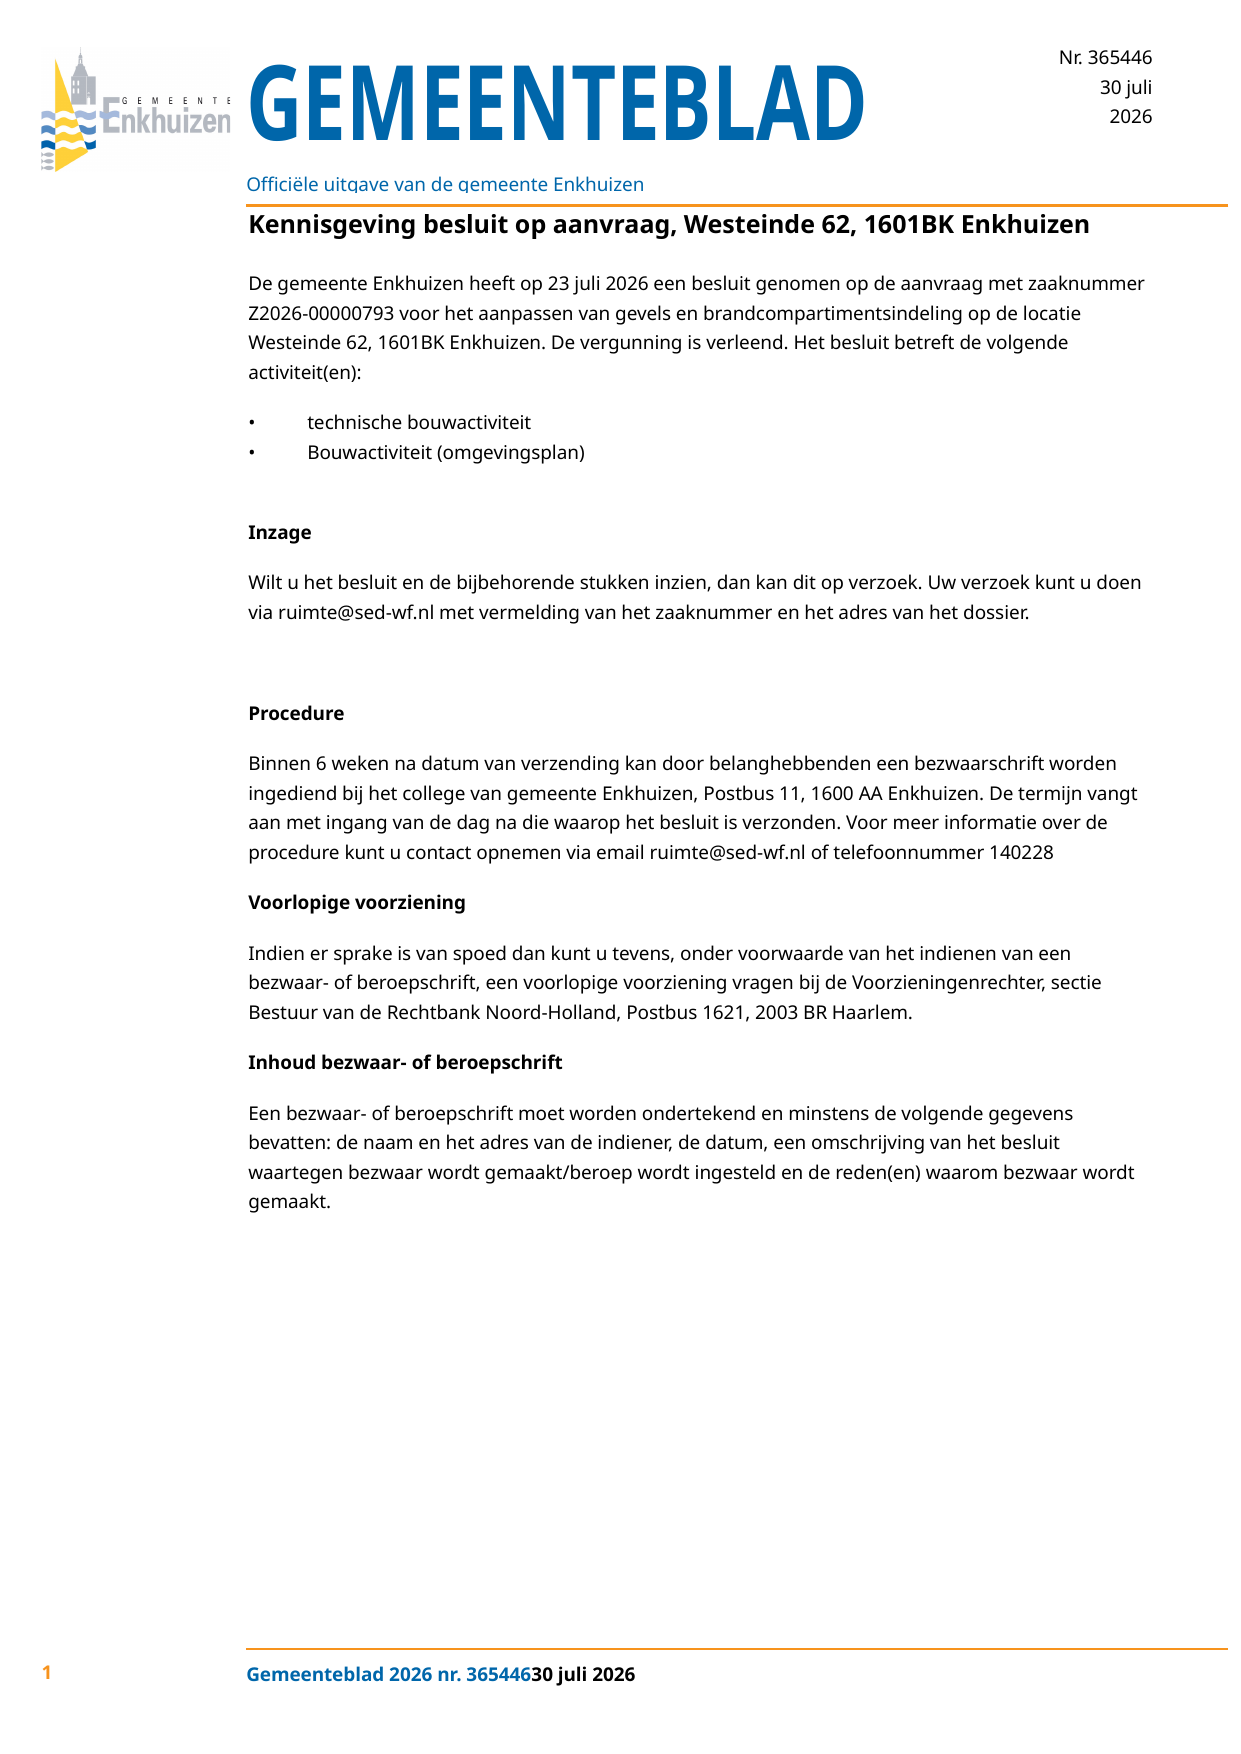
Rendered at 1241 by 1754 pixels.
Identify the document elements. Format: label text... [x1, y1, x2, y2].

text Een bezwaar- of beroepschrift moet worden ondertekend en minstens de volgende gegevens bevatten: de naam en het adres van de indiener, de datum, een omschrijving van het besluit waartegen bezwaar wordt gemaakt/beroep wordt ingesteld en de reden(en) waarom bezwaar wordt gemaakt. [248, 1100, 1152, 1214]
text Kennisgeving besluit op aanvraag, Westeinde 62, 1601BK Enkhuizen [248, 207, 1152, 241]
list technische bouwactiviteit [248, 409, 1152, 435]
text Indien er sprake is van spoed dan kunt u tevens, onder voorwaarde van het indienen van een bezwaar- of beroepschrift, een voorlopige voorziening vragen bij de Voorzieningenrechter, sectie Bestuur van de Rechtbank Noord-Holland, Postbus 1621, 2003 BR Haarlem. [248, 940, 1152, 1025]
text Inhoud bezwaar- of beroepschrift [248, 1049, 1152, 1075]
text Procedure [248, 700, 1152, 726]
text Inzage [248, 519, 1152, 545]
text Binnen 6 weken na datum van verzending kan door belanghebbenden een bezwaarschrift worden ingediend bij het college van gemeente Enkhuizen, Postbus 11, 1600 AA Enkhuizen. De termijn vangt aan met ingang van de dag na die waarop het besluit is verzonden. Voor meer informatie over de procedure kunt u contact opnemen via email ruimte@sed-wf.nl of telefoonnummer 140228 [248, 750, 1152, 865]
text Wilt u het besluit en de bijbehorende stukken inzien, dan kan dit op verzoek. Uw verzoek kunt u doen via ruimte@sed-wf.nl met vermelding van het zaaknummer en het adres van het dossier. [248, 569, 1152, 625]
text De gemeente Enkhuizen heeft op 23 juli 2026 een besluit genomen op de aanvraag met zaaknummer Z2026-00000793 voor het aanpassen van gevels en brandcompartimentsindeling op de locatie Westeinde 62, 1601BK Enkhuizen. De vergunning is verleend. Het besluit betreft de volgende activiteit(en): [248, 270, 1152, 385]
list Bouwactiviteit (omgevingsplan) [248, 439, 1152, 465]
picture [41, 47, 231, 172]
text Voorlopige voorziening [248, 889, 1152, 915]
